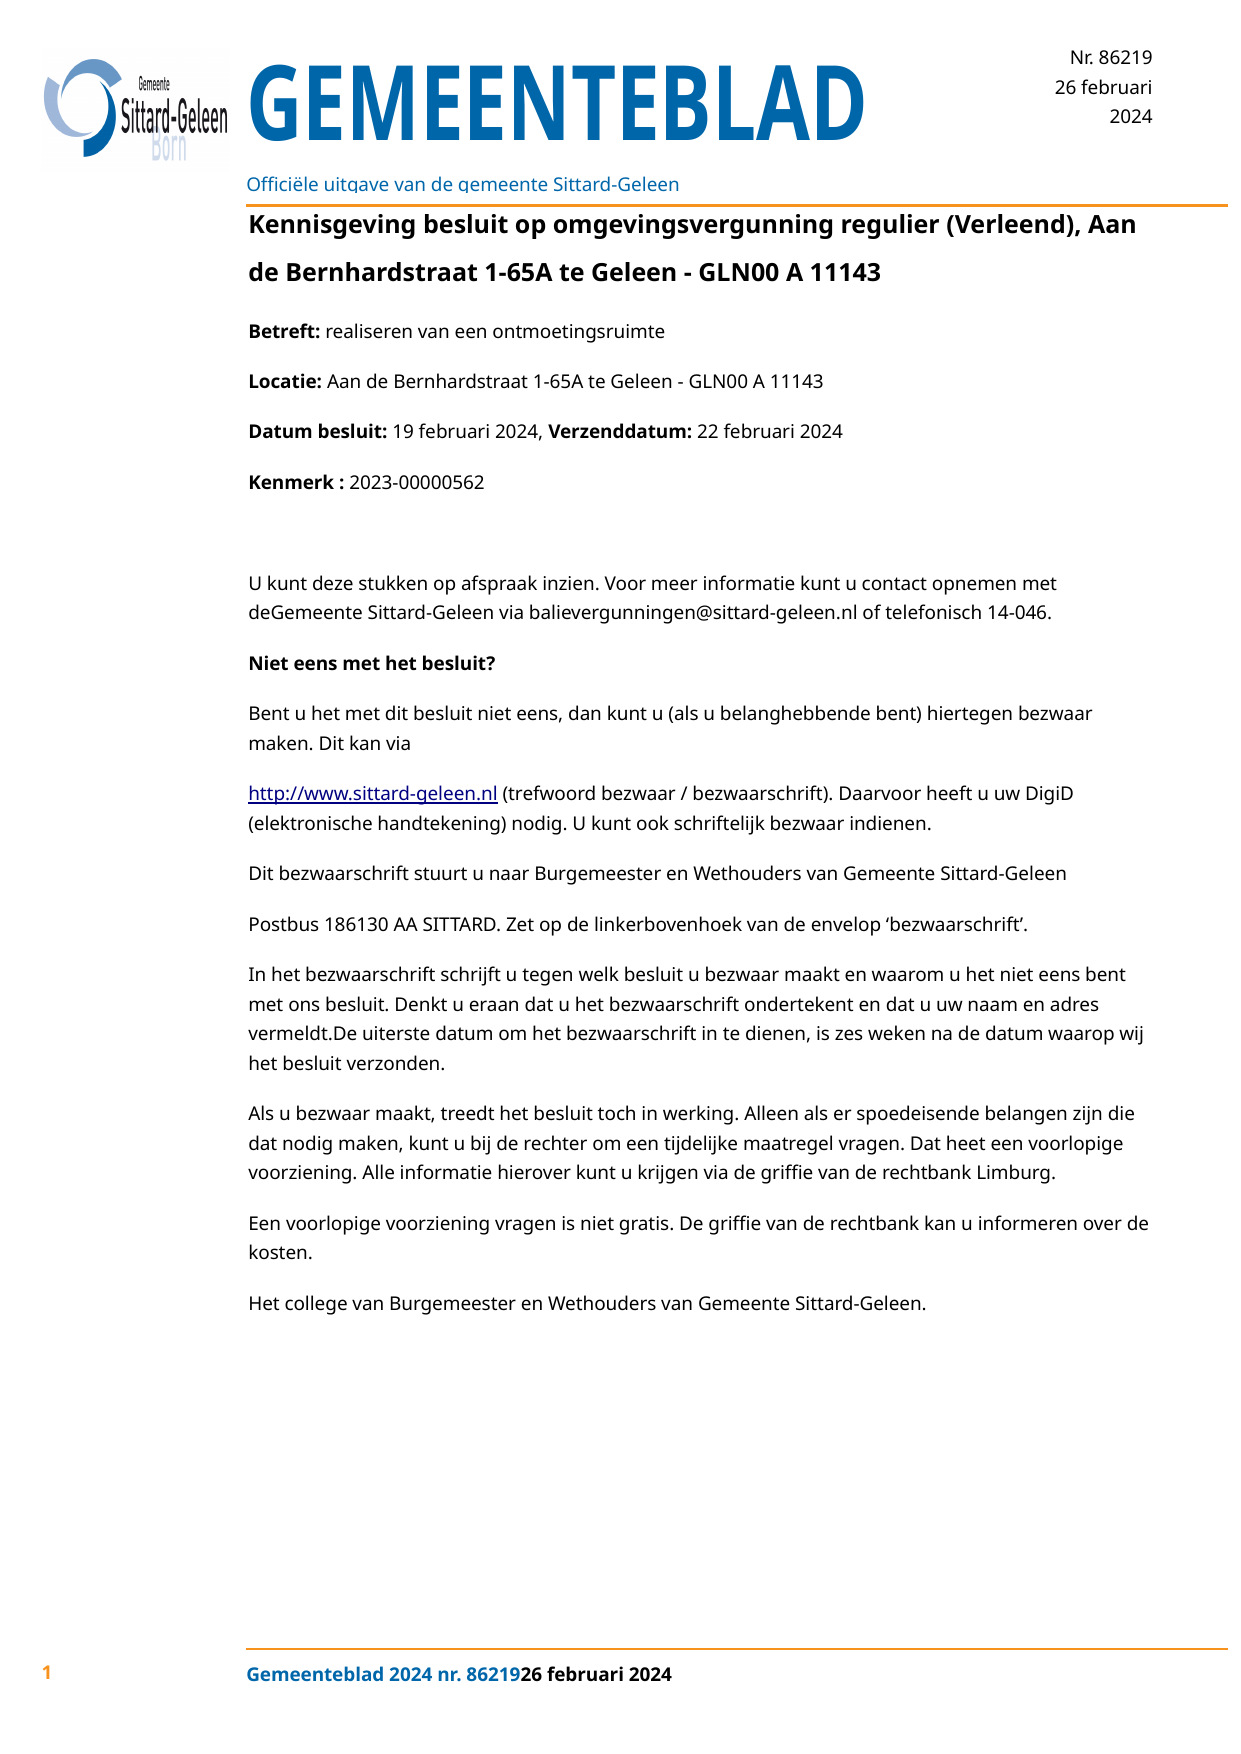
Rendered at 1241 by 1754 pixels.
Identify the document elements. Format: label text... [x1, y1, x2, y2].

picture [41, 47, 231, 172]
text In het bezwaarschrift schrijft u tegen welk besluit u bezwaar maakt en waarom u het niet eens bent met ons besluit. Denkt u eraan dat u het bezwaarschrift ondertekent en dat u uw naam en adres vermeldt.De uiterste datum om het bezwaarschrift in te dienen, is zes weken na de datum waarop wij het besluit verzonden. [248, 961, 1152, 1076]
text Datum besluit: 19 februari 2024, Verzenddatum: 22 februari 2024 [248, 419, 1152, 444]
text Een voorlopige voorziening vragen is niet gratis. De griffie van de rechtbank kan u informeren over de kosten. [248, 1210, 1152, 1265]
text Als u bezwaar maakt, treedt het besluit toch in werking. Alleen als er spoedeisende belangen zijn die dat nodig maken, kunt u bij de rechter om een tijdelijke maatregel vragen. Dat heet een voorlopige voorziening. Alle informatie hierover kunt u krijgen via de griffie van de rechtbank Limburg. [248, 1100, 1152, 1185]
text http://www.sittard-geleen.nl (trefwoord bezwaar / bezwaarschrift). Daarvoor heeft u uw DigiD (elektronische handtekening) nodig. U kunt ook schriftelijk bezwaar indienen. [248, 780, 1152, 836]
text Kenmerk : 2023-00000562 [248, 469, 1152, 495]
text Het college van Burgemeester en Wethouders van Gemeente Sittard-Geleen. [248, 1290, 1152, 1316]
text U kunt deze stukken op afspraak inzien. Voor meer informatie kunt u contact opnemen met deGemeente Sittard-Geleen via balievergunningen@sittard-geleen.nl of telefonisch 14-046. [248, 570, 1152, 625]
text Niet eens met het besluit? [248, 650, 1152, 676]
text Postbus 186130 AA SITTARD. Zet op de linkerbovenhoek van de envelop ‘bezwaarschrift’. [248, 911, 1152, 937]
text Bent u het met dit besluit niet eens, dan kunt u (als u belanghebbende bent) hiertegen bezwaar maken. Dit kan via [248, 700, 1152, 756]
text Kennisgeving besluit op omgevingsvergunning regulier (Verleend), Aan de Bernhardstraat 1-65A te Geleen - GLN00 A 11143 [248, 207, 1152, 288]
text Locatie: Aan de Bernhardstraat 1-65A te Geleen - GLN00 A 11143 [248, 368, 1152, 394]
text Betreft: realiseren van een ontmoetingsruimte [248, 318, 1152, 344]
text Dit bezwaarschrift stuurt u naar Burgemeester en Wethouders van Gemeente Sittard-Geleen [248, 860, 1152, 886]
